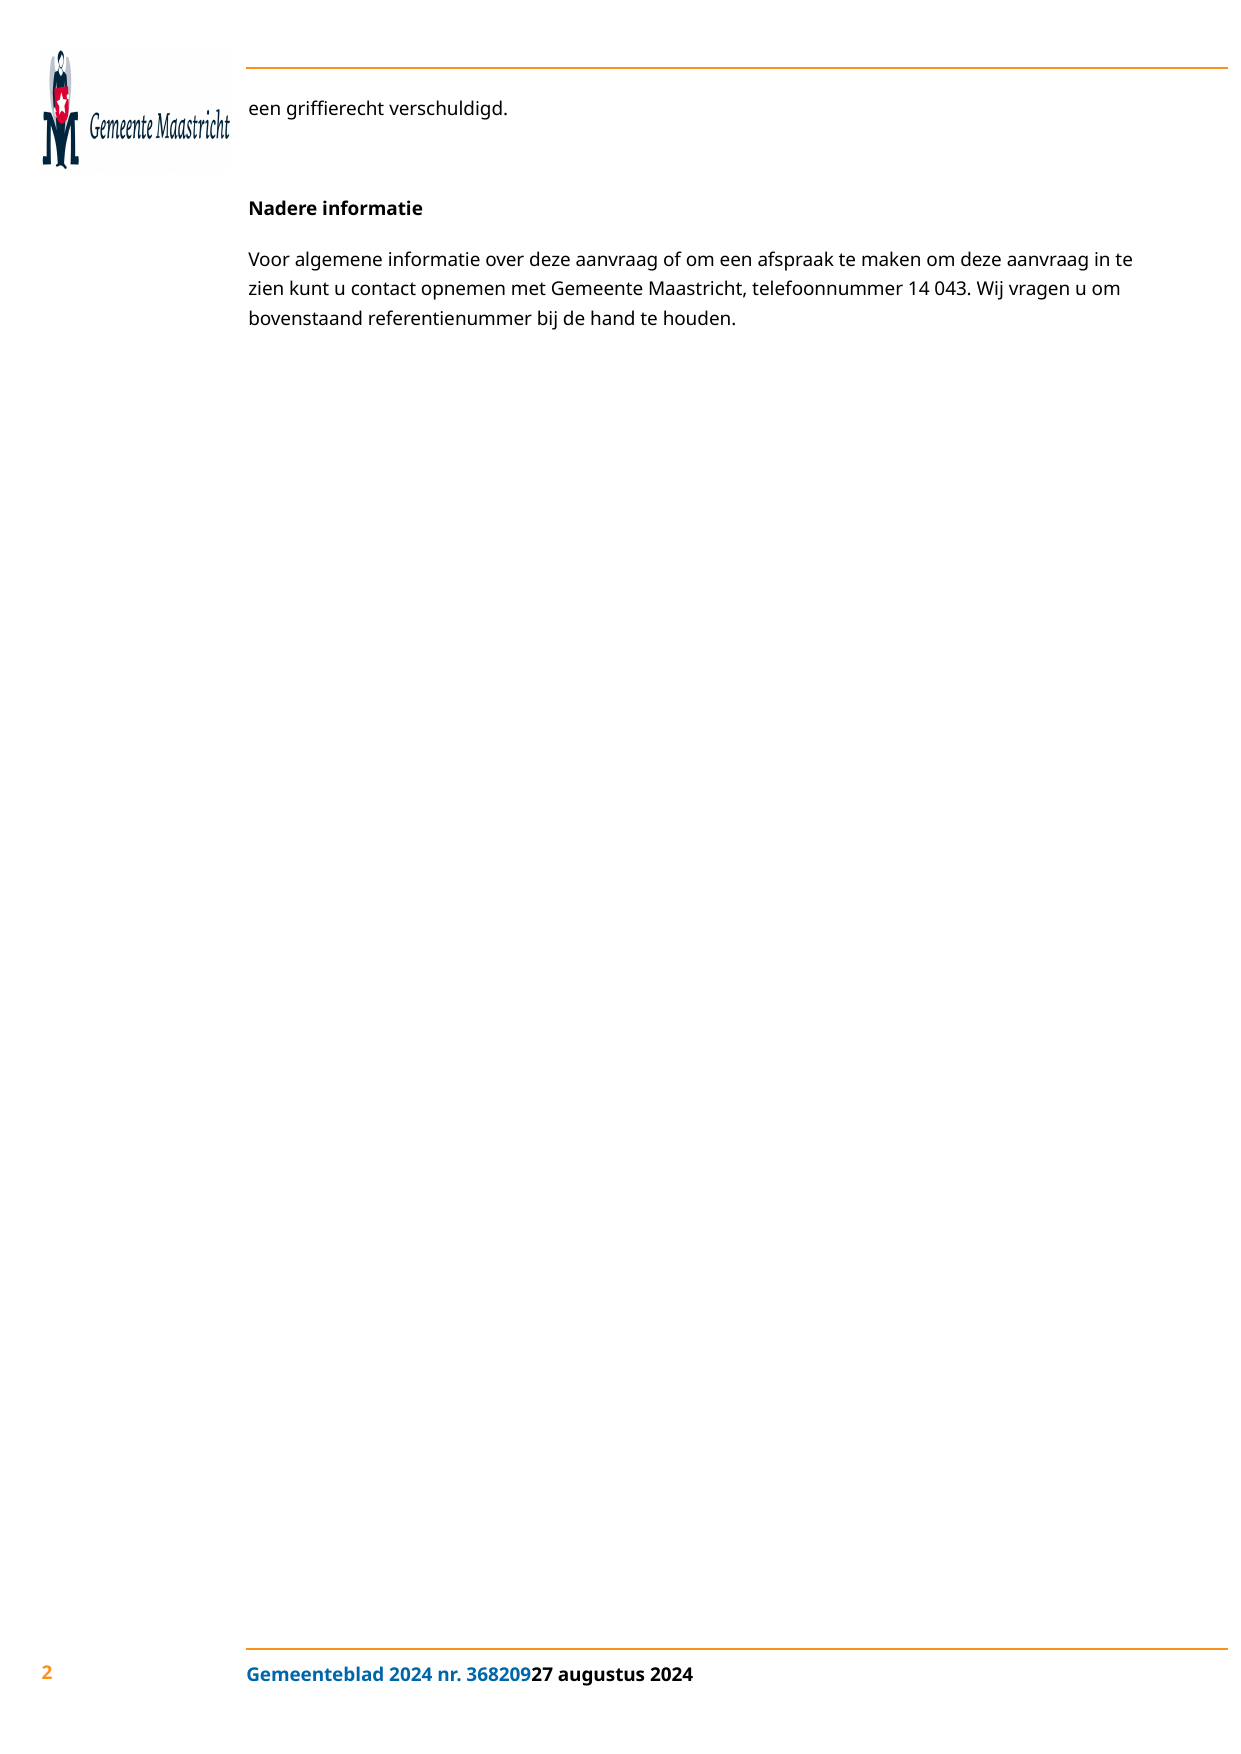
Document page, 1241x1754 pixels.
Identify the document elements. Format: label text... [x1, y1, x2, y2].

text een griffierecht verschuldigd. [248, 95, 1152, 121]
text Nadere informatie [248, 196, 1152, 221]
picture [41, 47, 231, 172]
text Voor algemene informatie over deze aanvraag of om een afspraak te maken om deze aanvraag in te zien kunt u contact opnemen met Gemeente Maastricht, telefoonnummer 14 043. Wij vragen u om bovenstaand referentienummer bij de hand te houden. [248, 246, 1152, 331]
